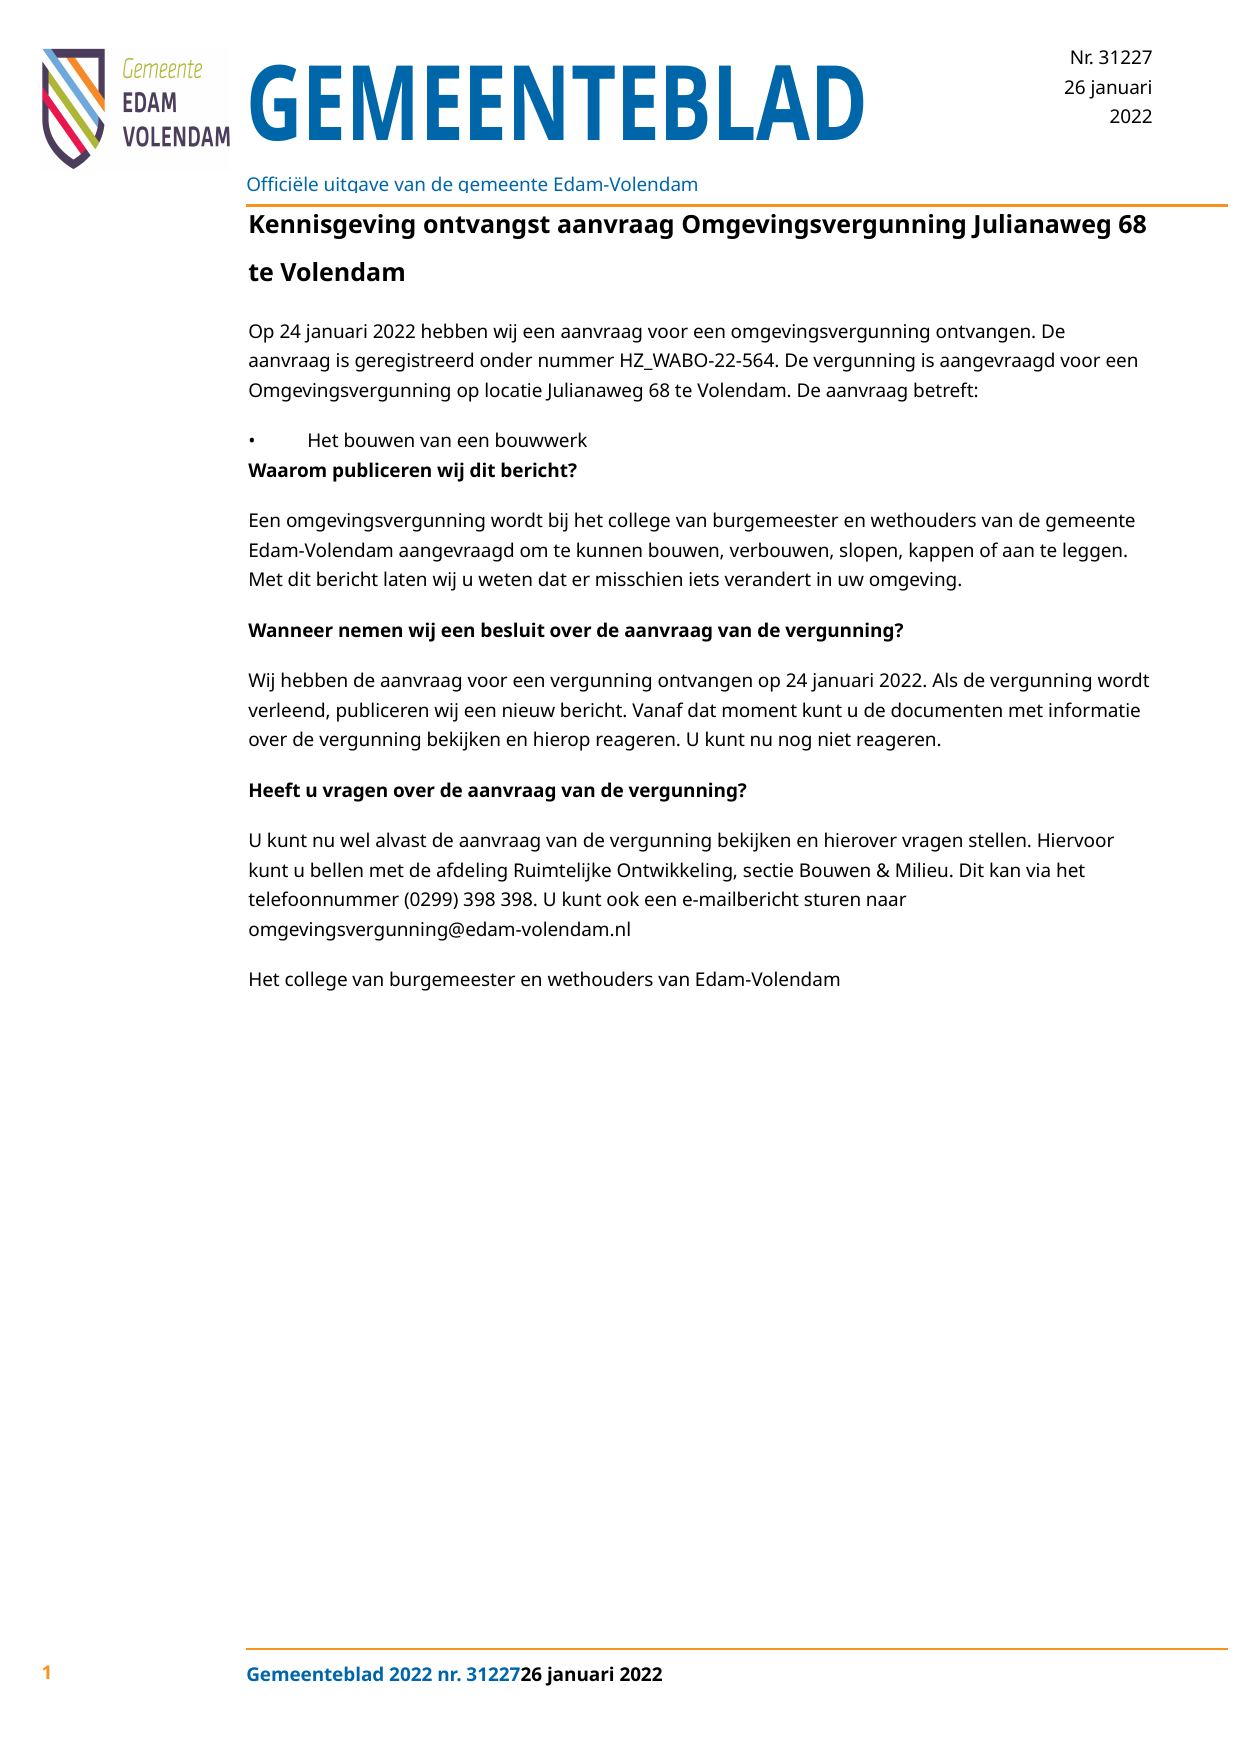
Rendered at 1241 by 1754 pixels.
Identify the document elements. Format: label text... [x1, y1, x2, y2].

text Waarom publiceren wij dit bericht? [248, 457, 1152, 483]
text Op 24 januari 2022 hebben wij een aanvraag voor een omgevingsvergunning ontvangen. De aanvraag is geregistreerd onder nummer HZ_WABO-22-564. De vergunning is aangevraagd voor een Omgevingsvergunning op locatie Julianaweg 68 te Volendam. De aanvraag betreft: [248, 318, 1152, 403]
list Het bouwen van een bouwwerk [248, 427, 1152, 453]
text Wij hebben de aanvraag voor een vergunning ontvangen op 24 januari 2022. Als de vergunning wordt verleend, publiceren wij een nieuw bericht. Vanaf dat moment kunt u de documenten met informatie over de vergunning bekijken en hierop reageren. U kunt nu nog niet reageren. [248, 667, 1152, 752]
text Kennisgeving ontvangst aanvraag Omgevingsvergunning Julianaweg 68 te Volendam [248, 207, 1152, 288]
text Wanneer nemen wij een besluit over de aanvraag van de vergunning? [248, 617, 1152, 643]
text Het college van burgemeester en wethouders van Edam-Volendam [248, 967, 1152, 992]
text Een omgevingsvergunning wordt bij het college van burgemeester en wethouders van de gemeente Edam-Volendam aangevraagd om te kunnen bouwen, verbouwen, slopen, kappen of aan te leggen. Met dit bericht laten wij u weten dat er misschien iets verandert in uw omgeving. [248, 507, 1152, 592]
text Heeft u vragen over de aanvraag van de vergunning? [248, 777, 1152, 803]
text U kunt nu wel alvast de aanvraag van de vergunning bekijken en hierover vragen stellen. Hiervoor kunt u bellen met de afdeling Ruimtelijke Ontwikkeling, sectie Bouwen & Milieu. Dit kan via het telefoonnummer (0299) 398 398. U kunt ook een e-mailbericht sturen naar omgevingsvergunning@edam-volendam.nl [248, 827, 1152, 942]
picture [41, 47, 231, 172]
